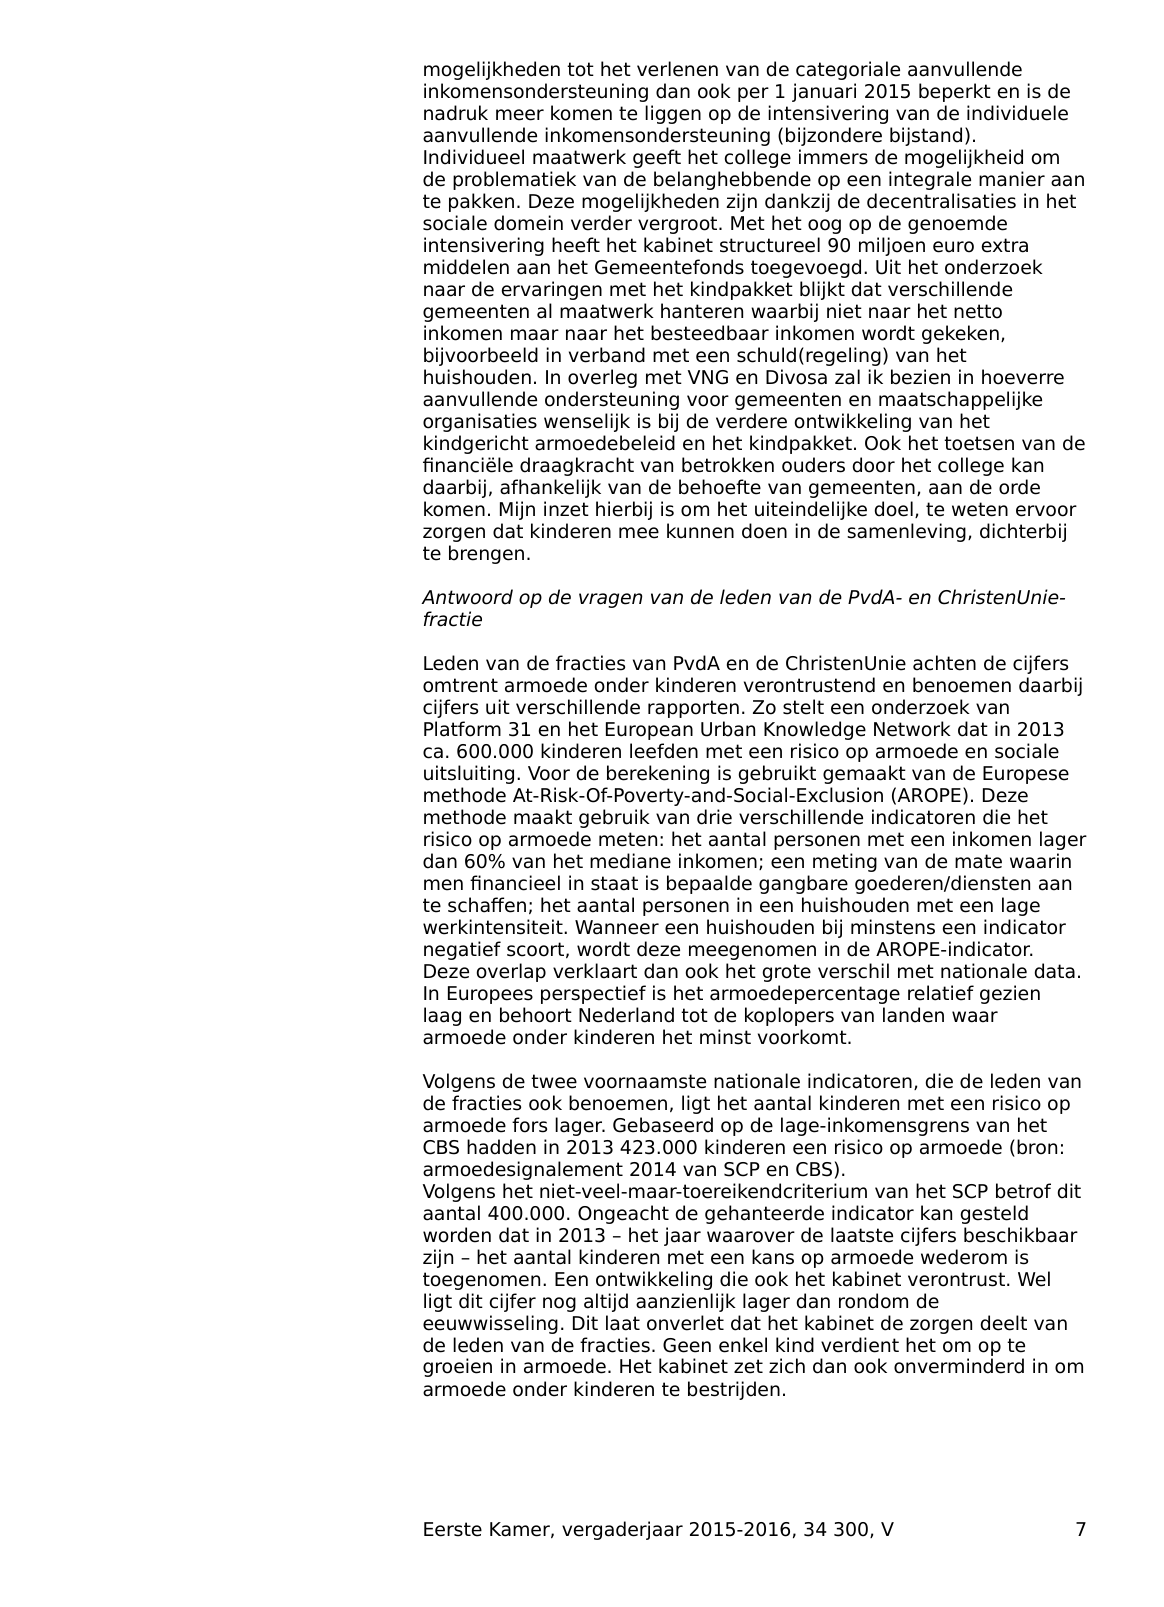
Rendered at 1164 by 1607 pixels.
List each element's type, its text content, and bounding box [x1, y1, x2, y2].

subtitle Antwoord op de vragen van de leden van de PvdA- en ChristenUnie-fractie [422, 587, 1087, 631]
text mogelijkheden tot het verlenen van de categoriale aanvullende inkomensondersteuning dan ook per 1 januari 2015 beperkt en is de nadruk meer komen te liggen op de intensivering van de individuele aanvullende inkomensondersteuning (bijzondere bijstand). Individueel maatwerk geeft het college immers de mogelijkheid om de problematiek van de belanghebbende op een integrale manier aan te pakken. Deze mogelijkheden zijn dankzij de decentralisaties in het sociale domein verder vergroot. Met het oog op de genoemde intensivering heeft het kabinet structureel 90 miljoen euro extra middelen aan het Gemeentefonds toegevoegd. Uit het onderzoek naar de ervaringen met het kindpakket blijkt dat verschillende gemeenten al maatwerk hanteren waarbij niet naar het netto inkomen maar naar het besteedbaar inkomen wordt gekeken, bijvoorbeeld in verband met een schuld(regeling) van het huishouden. In overleg met VNG en Divosa zal ik bezien in hoeverre aanvullende ondersteuning voor gemeenten en maatschappelijke organisaties wenselijk is bij de verdere ontwikkeling van het kindgericht armoedebeleid en het kindpakket. Ook het toetsen van de financiële draagkracht van betrokken ouders door het college kan daarbij, afhankelijk van de behoefte van gemeenten, aan de orde komen. Mijn inzet hierbij is om het uiteindelijke doel, te weten ervoor zorgen dat kinderen mee kunnen doen in de samenleving, dichterbij te brengen. [422, 59, 1087, 564]
text Leden van de fracties van PvdA en de ChristenUnie achten de cijfers omtrent armoede onder kinderen verontrustend en benoemen daarbij cijfers uit verschillende rapporten. Zo stelt een onderzoek van Platform 31 en het European Urban Knowledge Network dat in 2013 ca. 600.000 kinderen leefden met een risico op armoede en sociale uitsluiting. Voor de berekening is gebruikt gemaakt van de Europese methode At-Risk-Of-Poverty-and-Social-Exclusion (AROPE). Deze methode maakt gebruik van drie verschillende indicatoren die het risico op armoede meten: het aantal personen met een inkomen lager dan 60% van het mediane inkomen; een meting van de mate waarin men financieel in staat is bepaalde gangbare goederen/diensten aan te schaffen; het aantal personen in een huishouden met een lage werkintensiteit. Wanneer een huishouden bij minstens een indicator negatief scoort, wordt deze meegenomen in de AROPE-indicator. Deze overlap verklaart dan ook het grote verschil met nationale data. In Europees perspectief is het armoedepercentage relatief gezien laag en behoort Nederland tot de koplopers van landen waar armoede onder kinderen het minst voorkomt. [422, 653, 1087, 1048]
text Volgens de twee voornaamste nationale indicatoren, die de leden van de fracties ook benoemen, ligt het aantal kinderen met een risico op armoede fors lager. Gebaseerd op de lage-inkomensgrens van het CBS hadden in 2013 423.000 kinderen een risico op armoede (bron: armoedesignalement 2014 van SCP en CBS). [422, 1071, 1087, 1181]
text Volgens het niet-veel-maar-toereikendcriterium van het SCP betrof dit aantal 400.000. Ongeacht de gehanteerde indicator kan gesteld worden dat in 2013 – het jaar waarover de laatste cijfers beschikbaar zijn – het aantal kinderen met een kans op armoede wederom is toegenomen. Een ontwikkeling die ook het kabinet verontrust. Wel ligt dit cijfer nog altijd aanzienlijk lager dan rondom de eeuwwisseling. Dit laat onverlet dat het kabinet de zorgen deelt van de leden van de fracties. Geen enkel kind verdient het om op te groeien in armoede. Het kabinet zet zich dan ook onverminderd in om armoede onder kinderen te bestrijden. [422, 1181, 1087, 1400]
